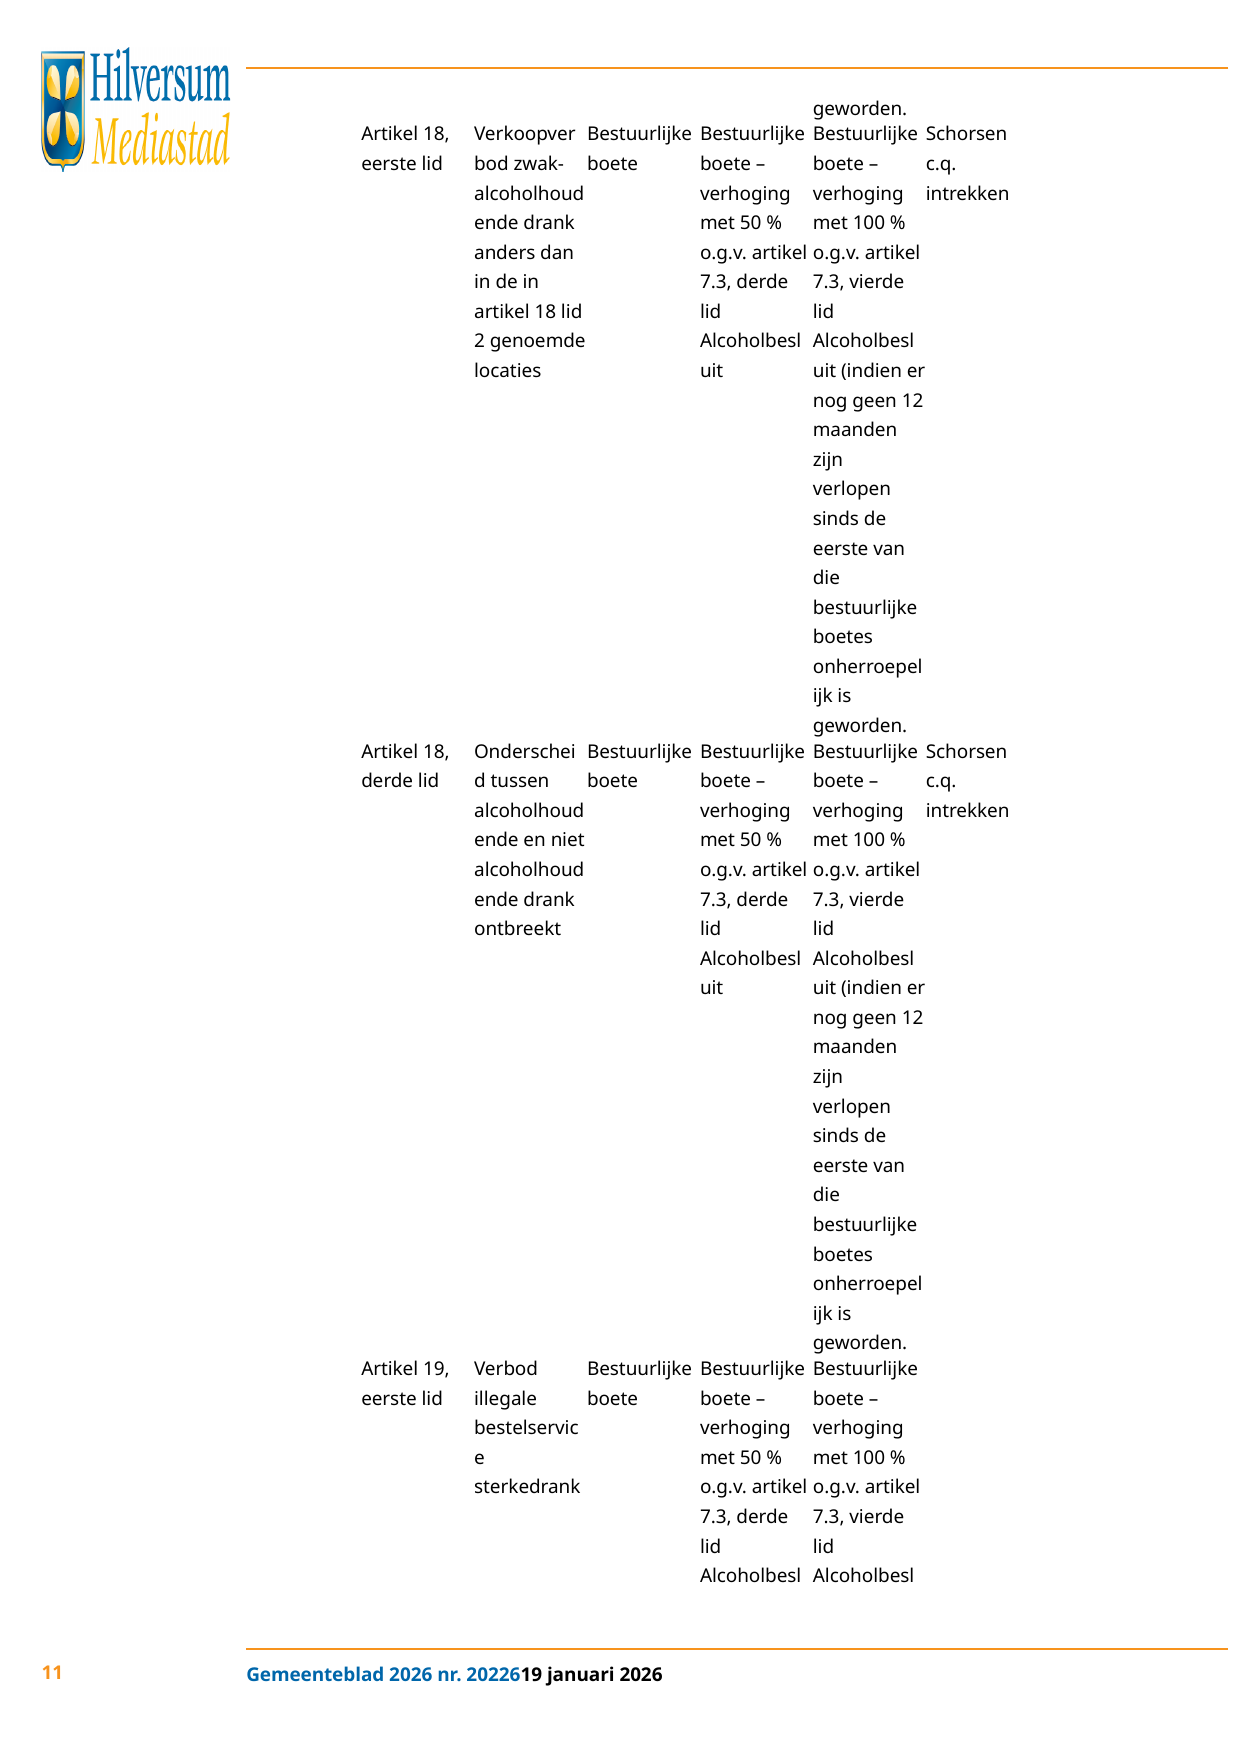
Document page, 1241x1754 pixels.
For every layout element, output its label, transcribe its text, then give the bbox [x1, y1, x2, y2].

table_cell [248, 738, 361, 1355]
table_cell Verbod illegale bestelservice sterkedrank [474, 1355, 587, 1588]
picture [41, 47, 231, 172]
table_cell [361, 95, 474, 121]
table_cell [700, 95, 813, 121]
table_cell Bestuurlijke boete – verhoging met 50 % o.g.v. artikel 7.3, derde lid Alcoholbesluit [700, 121, 813, 738]
table_cell [248, 121, 361, 738]
table_cell Artikel 18, derde lid [361, 738, 474, 1355]
table_cell Verkoopverbod zwak-alcoholhoudende drank anders dan in de in artikel 18 lid 2 genoemde locaties [474, 121, 587, 738]
table_cell Onderscheid tussen alcoholhoudende en niet alcoholhoudende drank ontbreekt [474, 738, 587, 1355]
table_cell [1039, 121, 1152, 738]
table_cell Artikel 19, eerste lid [361, 1355, 474, 1588]
table_cell Bestuurlijke boete [587, 738, 700, 1355]
table_cell Artikel 18, eerste lid [361, 121, 474, 738]
table_cell Bestuurlijke boete – verhoging met 100 % o.g.v. artikel 7.3, vierde lid Alcoholbesl [813, 1355, 926, 1588]
table_cell [248, 95, 361, 121]
table_cell Schorsen c.q. intrekken [926, 121, 1038, 738]
table_cell [248, 1355, 361, 1588]
table_cell Bestuurlijke boete [587, 121, 700, 738]
table_cell [474, 95, 587, 121]
table_cell Bestuurlijke boete [587, 1355, 700, 1588]
table_cell [1039, 738, 1152, 1355]
table_cell Schorsen c.q. intrekken [926, 738, 1038, 1355]
table_cell [926, 95, 1038, 121]
table_cell Bestuurlijke boete – verhoging met 100 % o.g.v. artikel 7.3, vierde lid Alcoholbesluit (indien er nog geen 12 maanden zijn verlopen sinds de eerste van die bestuurlijke boetes onherroepelijk is geworden. [813, 121, 926, 738]
table_cell geworden. [813, 95, 926, 121]
table_cell Bestuurlijke boete – verhoging met 50 % o.g.v. artikel 7.3, derde lid Alcoholbesl [700, 1355, 813, 1588]
table_cell [1039, 95, 1152, 121]
table_cell [1039, 1355, 1152, 1588]
table_cell [926, 1355, 1038, 1588]
table_cell Bestuurlijke boete – verhoging met 100 % o.g.v. artikel 7.3, vierde lid Alcoholbesluit (indien er nog geen 12 maanden zijn verlopen sinds de eerste van die bestuurlijke boetes onherroepelijk is geworden. [813, 738, 926, 1355]
table_cell [587, 95, 700, 121]
table_cell Bestuurlijke boete – verhoging met 50 % o.g.v. artikel 7.3, derde lid Alcoholbesluit [700, 738, 813, 1355]
